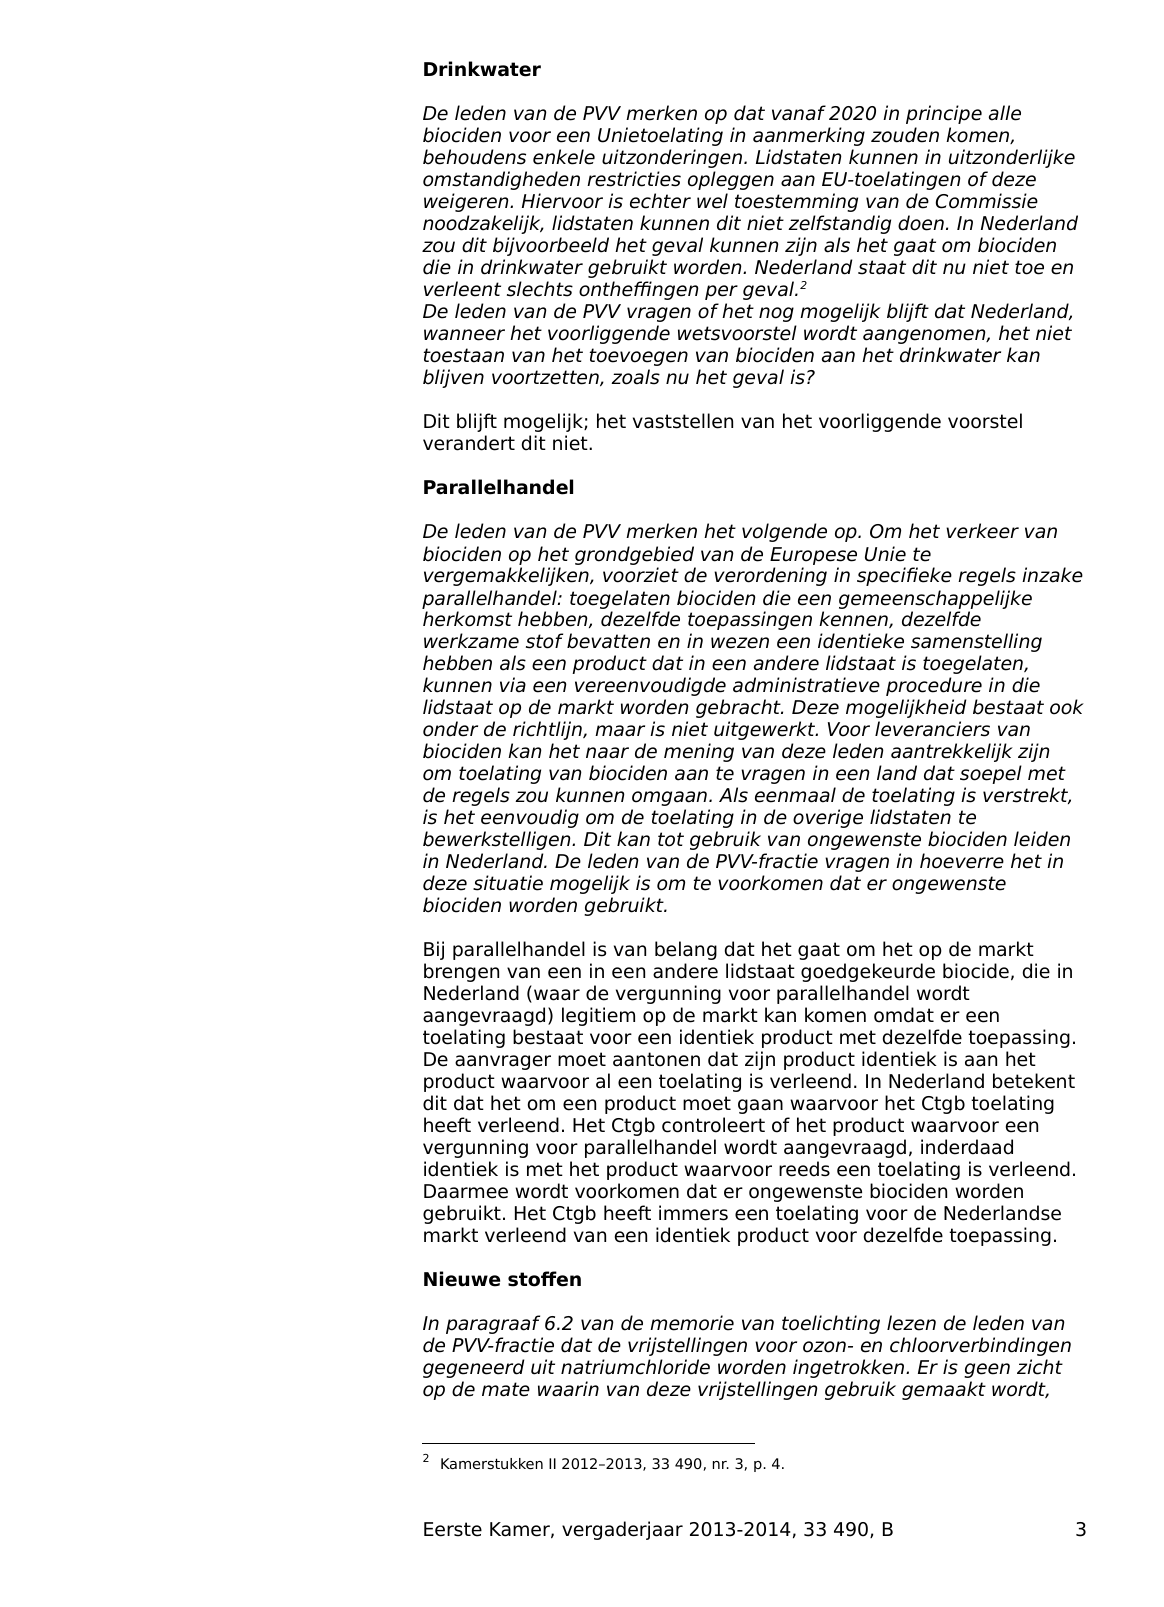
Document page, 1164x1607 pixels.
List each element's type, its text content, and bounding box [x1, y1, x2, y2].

text Bij parallelhandel is van belang dat het gaat om het op de markt brengen van een in een andere lidstaat goedgekeurde biocide, die in Nederland (waar de vergunning voor parallelhandel wordt aangevraagd) legitiem op de markt kan komen omdat er een toelating bestaat voor een identiek product met dezelfde toepassing. De aanvrager moet aantonen dat zijn product identiek is aan het product waarvoor al een toelating is verleend. In Nederland betekent dit dat het om een product moet gaan waarvoor het Ctgb toelating heeft verleend. Het Ctgb controleert of het product waarvoor een vergunning voor parallelhandel wordt aangevraagd, inderdaad identiek is met het product waarvoor reeds een toelating is verleend. Daarmee wordt voorkomen dat er ongewenste biociden worden gebruikt. Het Ctgb heeft immers een toelating voor de Nederlandse markt verleend van een identiek product voor dezelfde toepassing. [422, 939, 1087, 1247]
text Kamerstukken II 2012–2013, 33 490, nr. 3, p. 4. [422, 1452, 1087, 1474]
text In paragraaf 6.2 van de memorie van toelichting lezen de leden van de PVV-fractie dat de vrijstellingen voor ozon- en chloorverbindingen gegeneerd uit natriumchloride worden ingetrokken. Er is geen zicht op de mate waarin van deze vrijstellingen gebruik gemaakt wordt, [422, 1313, 1087, 1401]
subtitle Parallelhandel [422, 477, 1087, 499]
subtitle Drinkwater [422, 59, 1087, 81]
text De leden van de PVV merken het volgende op. Om het verkeer van biociden op het grondgebied van de Europese Unie te vergemakkelijken, voorziet de verordening in specifieke regels inzake parallelhandel: toegelaten biociden die een gemeenschappelijke herkomst hebben, dezelfde toepassingen kennen, dezelfde werkzame stof bevatten en in wezen een identieke samenstelling hebben als een product dat in een andere lidstaat is toegelaten, kunnen via een vereenvoudigde administratieve procedure in die lidstaat op de markt worden gebracht. Deze mogelijkheid bestaat ook onder de richtlijn, maar is niet uitgewerkt. Voor leveranciers van biociden kan het naar de mening van deze leden aantrekkelijk zijn om toelating van biociden aan te vragen in een land dat soepel met de regels zou kunnen omgaan. Als eenmaal de toelating is verstrekt, is het eenvoudig om de toelating in de overige lidstaten te bewerkstelligen. Dit kan tot gebruik van ongewenste biociden leiden in Nederland. De leden van de PVV-fractie vragen in hoeverre het in deze situatie mogelijk is om te voorkomen dat er ongewenste biociden worden gebruikt. [422, 521, 1087, 917]
text De leden van de PVV merken op dat vanaf 2020 in principe alle biociden voor een Unietoelating in aanmerking zouden komen, behoudens enkele uitzonderingen. Lidstaten kunnen in uitzonderlijke omstandigheden restricties opleggen aan EU-toelatingen of deze weigeren. Hiervoor is echter wel toestemming van de Commissie noodzakelijk, lidstaten kunnen dit niet zelfstandig doen. In Nederland zou dit bijvoorbeeld het geval kunnen zijn als het gaat om biociden die in drinkwater gebruikt worden. Nederland staat dit nu niet toe en verleent slechts ontheffingen per geval. [422, 103, 1087, 301]
subtitle Nieuwe stoffen [422, 1269, 1087, 1291]
text Dit blijft mogelijk; het vaststellen van het voorliggende voorstel verandert dit niet. [422, 411, 1087, 455]
text De leden van de PVV vragen of het nog mogelijk blijft dat Nederland, wanneer het voorliggende wetsvoorstel wordt aangenomen, het niet toestaan van het toevoegen van biociden aan het drinkwater kan blijven voortzetten, zoals nu het geval is? [422, 301, 1087, 389]
